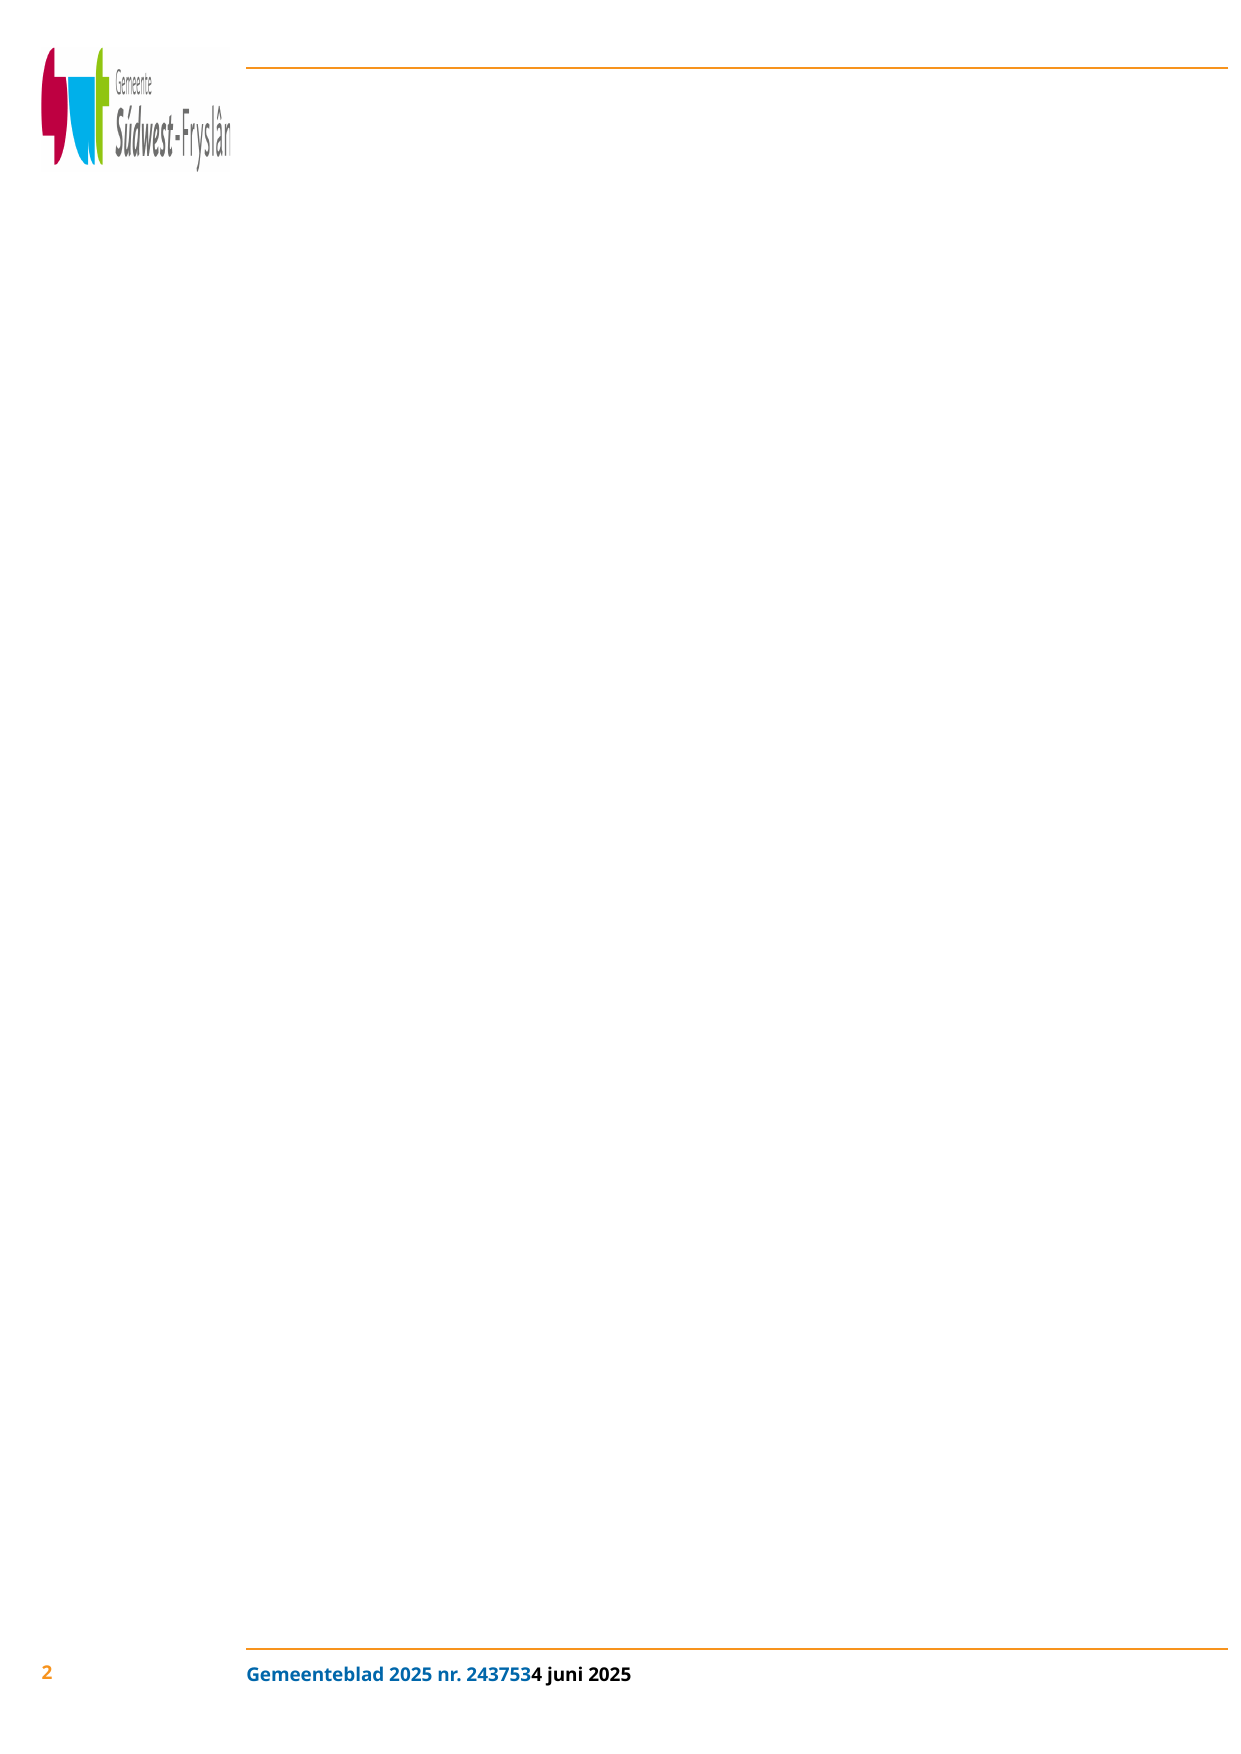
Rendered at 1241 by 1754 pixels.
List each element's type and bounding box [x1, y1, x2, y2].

picture [41, 47, 231, 172]
